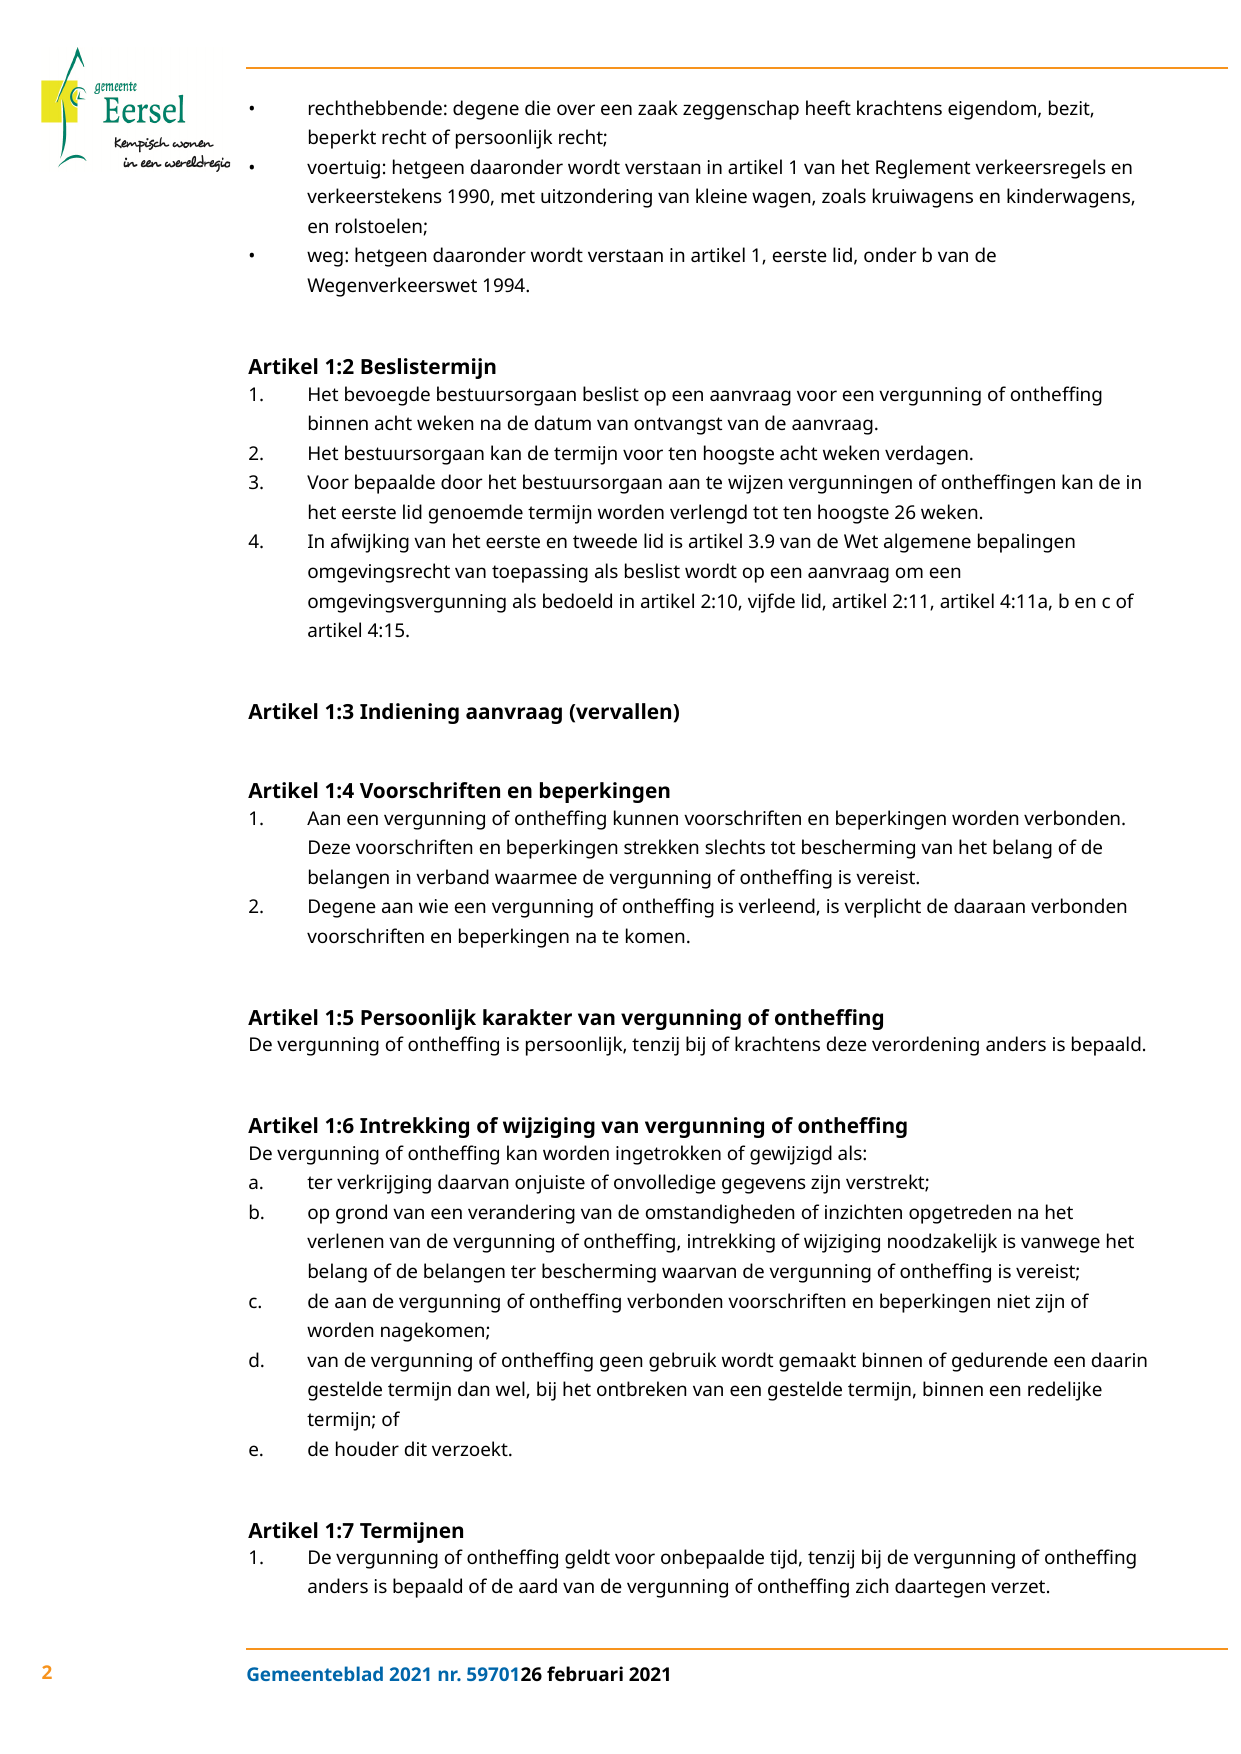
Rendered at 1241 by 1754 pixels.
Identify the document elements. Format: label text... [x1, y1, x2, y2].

list van de vergunning of ontheffing geen gebruik wordt gemaakt binnen of gedurende een daarin gestelde termijn dan wel, bij het ontbreken van een gestelde termijn, binnen een redelijke termijn; of [248, 1347, 1152, 1432]
list Het bestuursorgaan kan de termijn voor ten hoogste acht weken verdagen. [248, 440, 1152, 466]
list Voor bepaalde door het bestuursorgaan aan te wijzen vergunningen of ontheffingen kan de in het eerste lid genoemde termijn worden verlengd tot ten hoogste 26 weken. [248, 469, 1152, 525]
list de houder dit verzoekt. [248, 1436, 1152, 1461]
text Artikel 1:5 Persoonlijk karakter van vergunning of ontheffing [248, 1003, 1152, 1031]
list ter verkrijging daarvan onjuiste of onvolledige gegevens zijn verstrekt; [248, 1169, 1152, 1195]
list weg: hetgeen daaronder wordt verstaan in artikel 1, eerste lid, onder b van de Wegenverkeerswet 1994. [248, 243, 1152, 298]
text Artikel 1:7 Termijnen [248, 1516, 1152, 1544]
list Het bevoegde bestuursorgaan beslist op een aanvraag voor een vergunning of ontheffing binnen acht weken na de datum van ontvangst van de aanvraag. [248, 381, 1152, 436]
list op grond van een verandering van de omstandigheden of inzichten opgetreden na het verlenen van de vergunning of ontheffing, intrekking of wijziging noodzakelijk is vanwege het belang of de belangen ter bescherming waarvan de vergunning of ontheffing is vereist; [248, 1199, 1152, 1284]
list voertuig: hetgeen daaronder wordt verstaan in artikel 1 van het Reglement verkeersregels en verkeerstekens 1990, met uitzondering van kleine wagen, zoals kruiwagens en kinderwagens, en rolstoelen; [248, 154, 1152, 239]
list In afwijking van het eerste en tweede lid is artikel 3.9 van de Wet algemene bepalingen omgevingsrecht van toepassing als beslist wordt op een aanvraag om een omgevingsvergunning als bedoeld in artikel 2:10, vijfde lid, artikel 2:11, artikel 4:11a, b en c of artikel 4:15. [248, 529, 1152, 643]
list de aan de vergunning of ontheffing verbonden voorschriften en beperkingen niet zijn of worden nagekomen; [248, 1288, 1152, 1343]
text Artikel 1:3 Indiening aanvraag (vervallen) [248, 697, 1152, 726]
text Artikel 1:6 Intrekking of wijziging van vergunning of ontheffing [248, 1111, 1152, 1140]
text Artikel 1:2 Beslistermijn [248, 352, 1152, 381]
list Aan een vergunning of ontheffing kunnen voorschriften en beperkingen worden verbonden. Deze voorschriften en beperkingen strekken slechts tot bescherming van het belang of de belangen in verband waarmee de vergunning of ontheffing is vereist. [248, 805, 1152, 889]
text Artikel 1:4 Voorschriften en beperkingen [248, 776, 1152, 805]
text De vergunning of ontheffing is persoonlijk, tenzij bij of krachtens deze verordening anders is bepaald. [248, 1031, 1152, 1057]
text De vergunning of ontheffing kan worden ingetrokken of gewijzigd als: [248, 1140, 1152, 1166]
list rechthebbende: degene die over een zaak zeggenschap heeft krachtens eigendom, bezit, beperkt recht of persoonlijk recht; [248, 95, 1152, 150]
list Degene aan wie een vergunning of ontheffing is verleend, is verplicht de daaraan verbonden voorschriften en beperkingen na te komen. [248, 893, 1152, 949]
picture [41, 47, 231, 172]
list De vergunning of ontheffing geldt voor onbepaalde tijd, tenzij bij de vergunning of ontheffing anders is bepaald of de aard van de vergunning of ontheffing zich daartegen verzet. [248, 1544, 1152, 1599]
